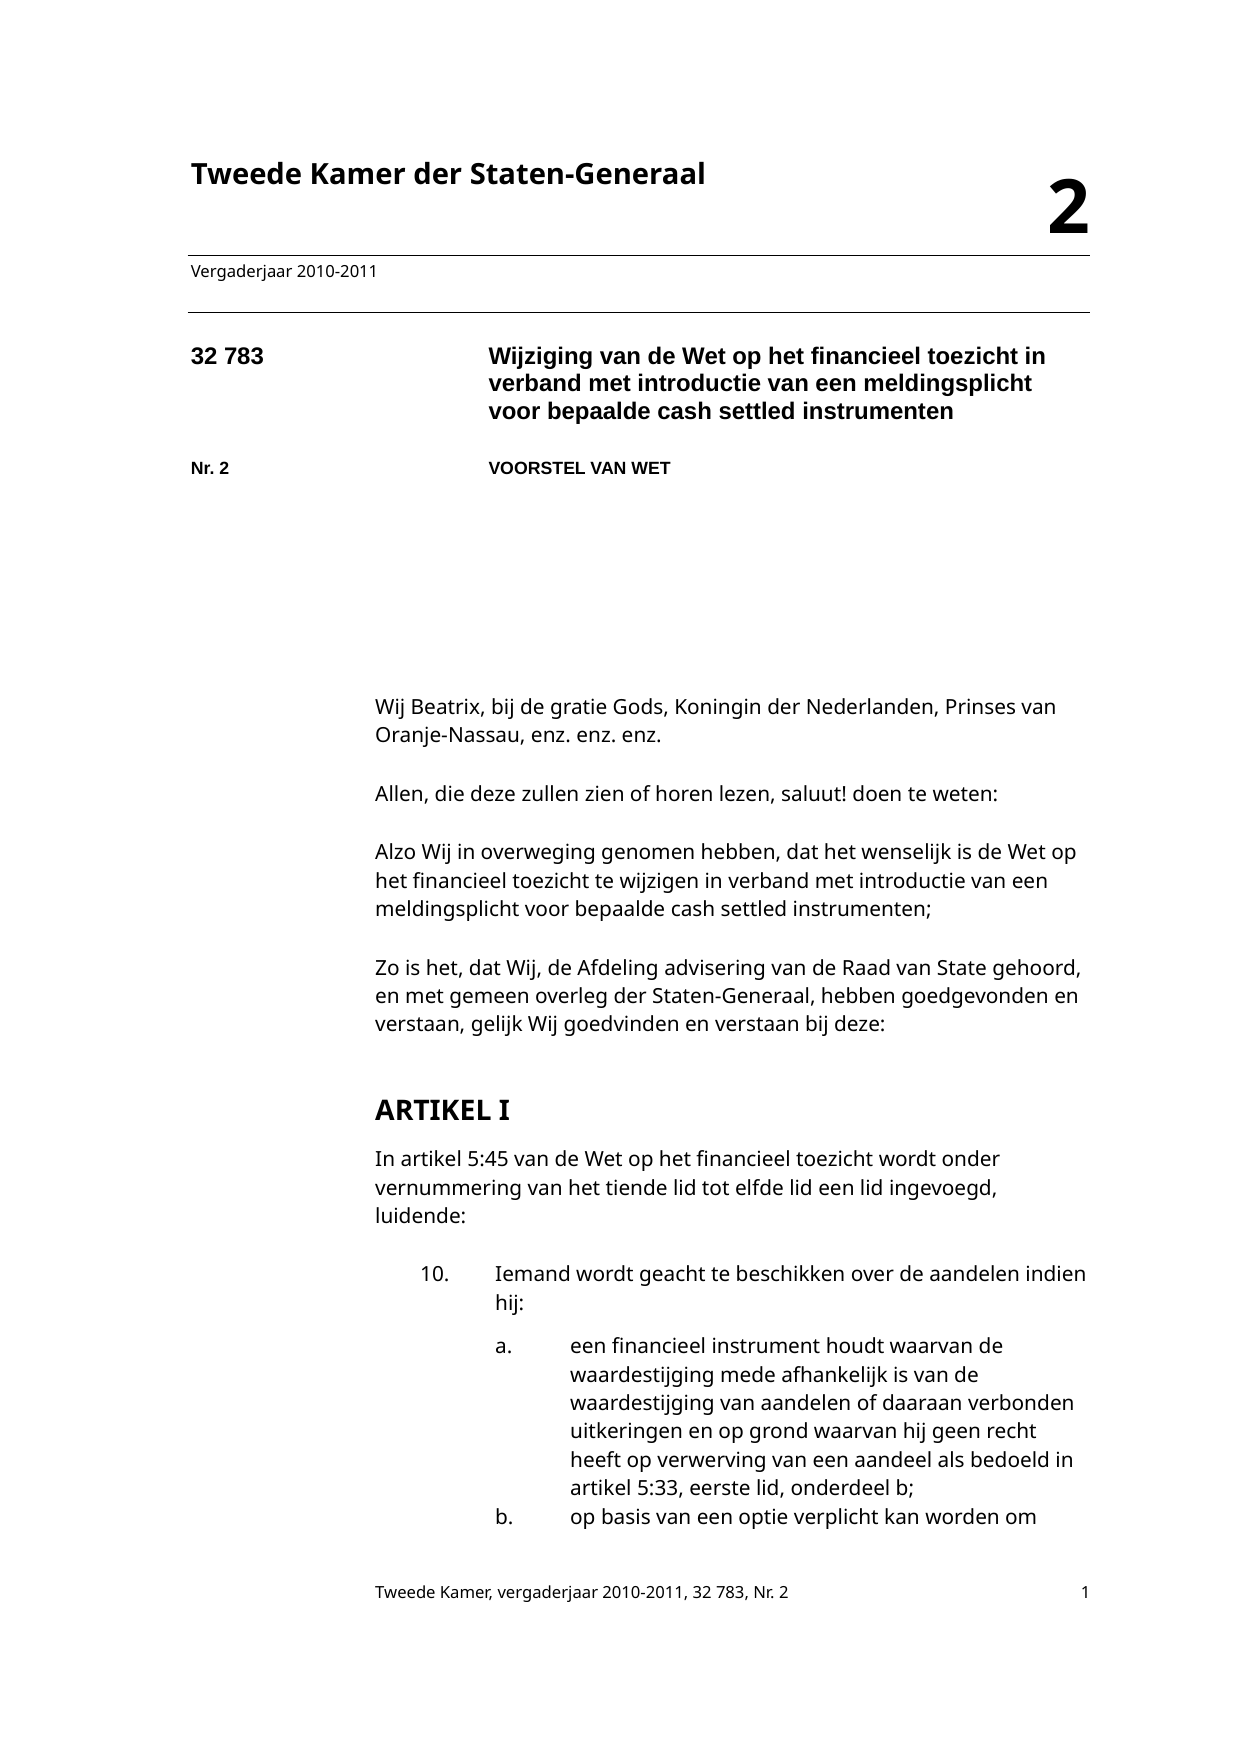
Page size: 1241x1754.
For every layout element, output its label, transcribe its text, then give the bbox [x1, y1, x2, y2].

subtitle ARTIKEL I [375, 1091, 1090, 1129]
table_cell [188, 313, 485, 339]
list op basis van een optie verplicht kan worden om [495, 1502, 1090, 1530]
text Zo is het, dat Wij, de Afdeling advisering van de Raad van State gehoord, en met gemeen overleg der Staten-Generaal, hebben goedgevonden en verstaan, gelijk Wij goedvinden en verstaan bij deze: [375, 953, 1090, 1038]
text Wij Beatrix, bij de gratie Gods, Koningin der Nederlanden, Prinses van Oranje-Nassau, enz. enz. enz. [375, 692, 1090, 749]
text Alzo Wij in overweging genomen hebben, dat het wenselijk is de Wet op het financieel toezicht te wijzigen in verband met introductie van een meldingsplicht voor bepaalde cash settled instrumenten; [375, 837, 1090, 923]
table_header Tweede Kamer der Staten-Generaal [188, 150, 909, 255]
table_cell VOORSTEL VAN WET [485, 455, 1090, 573]
text In artikel 5:45 van de Wet op het financieel toezicht wordt onder vernummering van het tiende lid tot elfde lid een lid ingevoegd, luidende: [375, 1144, 1090, 1229]
table_cell 32 783 [188, 339, 485, 454]
list een financieel instrument houdt waarvan de waardestijging mede afhankelijk is van de waardestijging van aandelen of daaraan verbonden uitkeringen en op grond waarvan hij geen recht heeft op verwerving van een aandeel als bedoeld in artikel 5:33, eerste lid, onderdeel b; [495, 1331, 1090, 1502]
table_header 2 [910, 150, 1090, 255]
table_cell Wijziging van de Wet op het financieel toezicht in verband met introductie van een meldingsplicht voor bepaalde cash settled instrumenten [485, 339, 1090, 454]
table_cell Vergaderjaar 2010-2011 [188, 256, 485, 312]
table_cell [485, 313, 1090, 339]
table_cell [485, 256, 1090, 312]
list Iemand wordt geacht te beschikken over de aandelen indien hij: [420, 1259, 1090, 1316]
text Allen, die deze zullen zien of horen lezen, saluut! doen te weten: [375, 779, 1090, 807]
table_cell Nr. 2 [188, 455, 485, 573]
